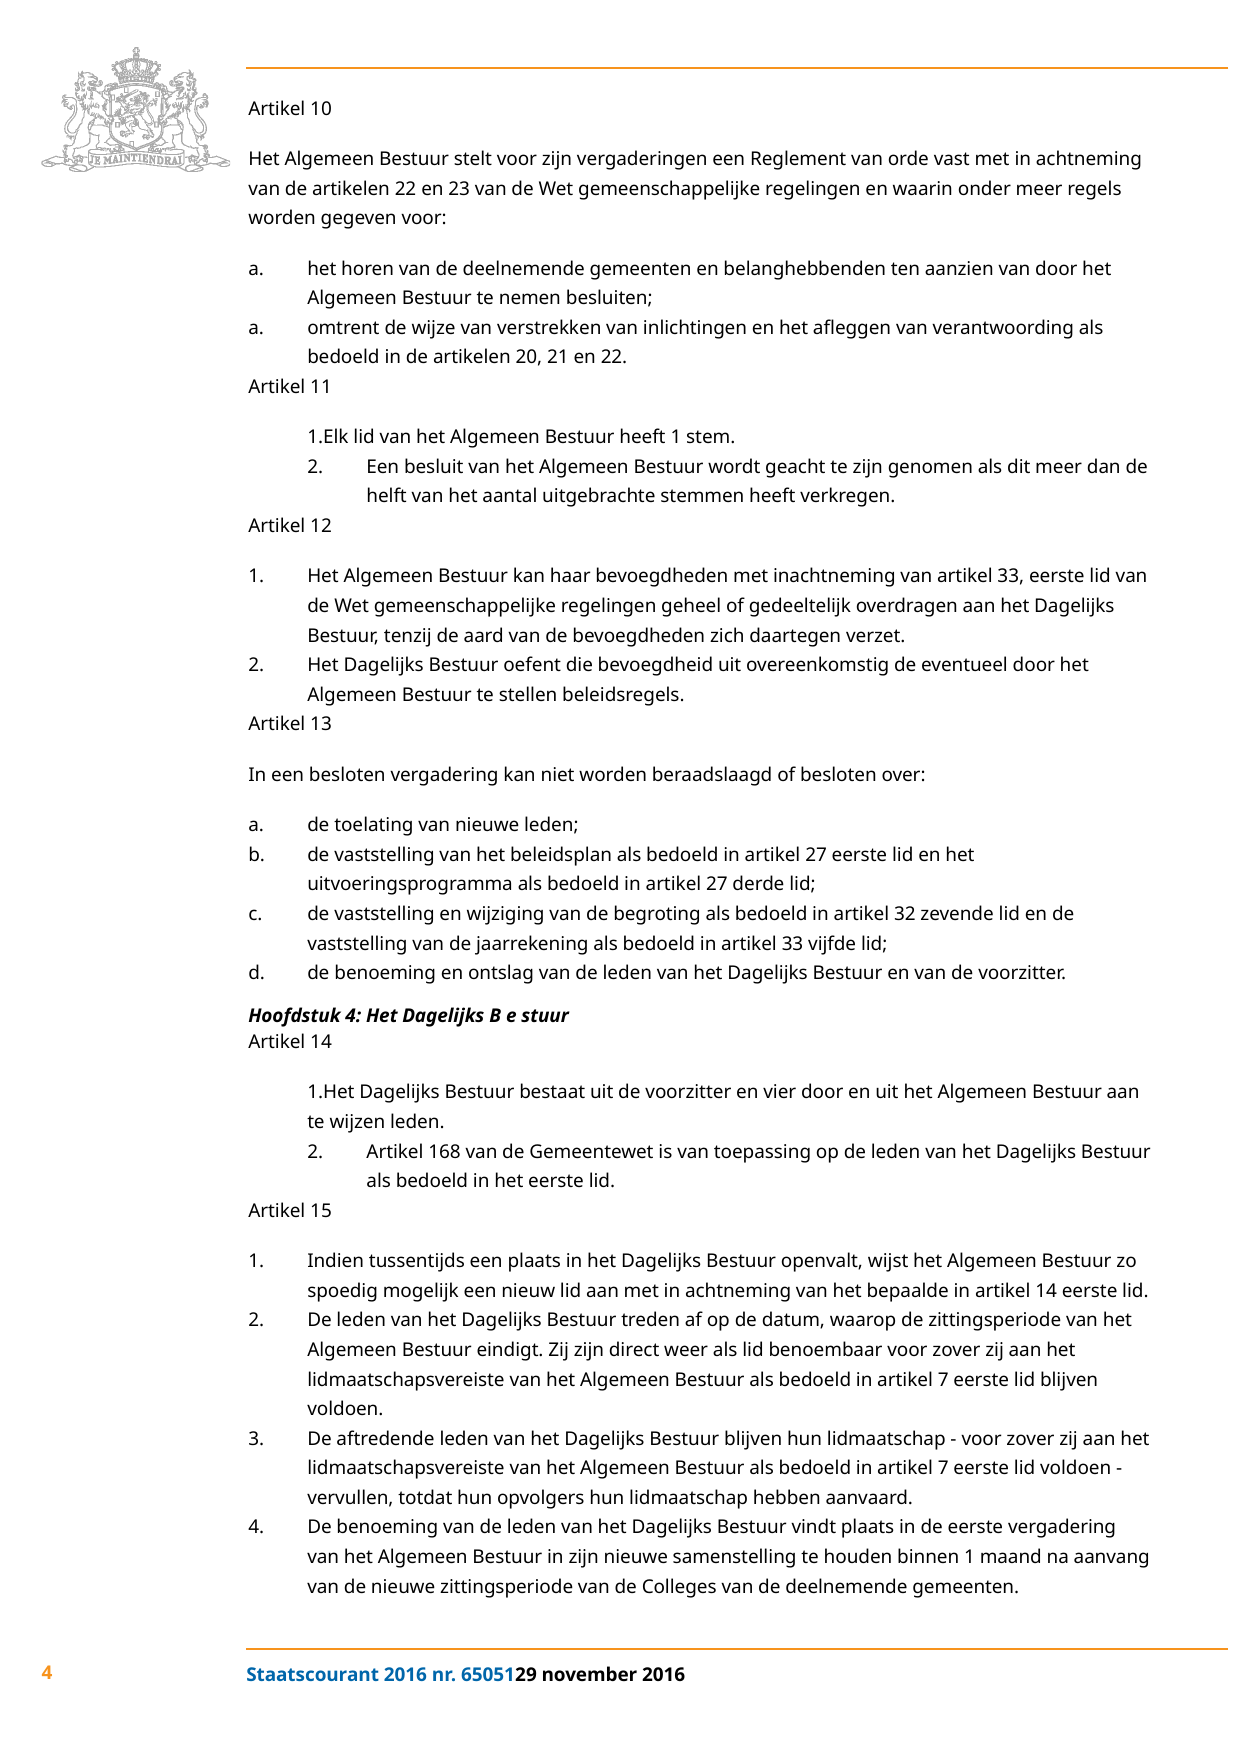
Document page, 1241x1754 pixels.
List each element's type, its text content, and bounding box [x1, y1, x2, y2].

list Het Dagelijks Bestuur oefent die bevoegdheid uit overeenkomstig de eventueel door het Algemeen Bestuur te stellen beleidsregels. [248, 651, 1152, 707]
text Hoofdstuk 4: Het Dagelijks B e stuur [248, 1002, 1152, 1028]
list De benoeming van de leden van het Dagelijks Bestuur vindt plaats in de eerste vergadering van het Algemeen Bestuur in zijn nieuwe samenstelling te houden binnen 1 maand na aanvang van de nieuwe zittingsperiode van de Colleges van de deelnemende gemeenten. [248, 1514, 1152, 1598]
list omtrent de wijze van verstrekken van inlichtingen en het afleggen van verantwoording als bedoeld in de artikelen 20, 21 en 22. [248, 314, 1152, 369]
text Artikel 14 [248, 1028, 1152, 1054]
list 1.Het Dagelijks Bestuur bestaat uit de voorzitter en vier door en uit het Algemeen Bestuur aan te wijzen leden. [248, 1079, 1152, 1134]
list Het Algemeen Bestuur kan haar bevoegdheden met inachtneming van artikel 33, eerste lid van de Wet gemeenschappelijke regelingen geheel of gedeeltelijk overdragen aan het Dagelijks Bestuur, tenzij de aard van de bevoegdheden zich daartegen verzet. [248, 563, 1152, 648]
picture [41, 47, 231, 172]
text Artikel 15 [248, 1197, 1152, 1223]
list De leden van het Dagelijks Bestuur treden af op de datum, waarop de zittingsperiode van het Algemeen Bestuur eindigt. Zij zijn direct weer als lid benoembaar voor zover zij aan het lidmaatschapsvereiste van het Algemeen Bestuur als bedoeld in artikel 7 eerste lid blijven voldoen. [248, 1307, 1152, 1421]
list De aftredende leden van het Dagelijks Bestuur blijven hun lidmaatschap - voor zover zij aan het lidmaatschapsvereiste van het Algemeen Bestuur als bedoeld in artikel 7 eerste lid voldoen - vervullen, totdat hun opvolgers hun lidmaatschap hebben aanvaard. [248, 1425, 1152, 1510]
list de toelating van nieuwe leden; [248, 811, 1152, 837]
list de vaststelling en wijziging van de begroting als bedoeld in artikel 32 zevende lid en de vaststelling van de jaarrekening als bedoeld in artikel 33 vijfde lid; [248, 900, 1152, 956]
list Een besluit van het Algemeen Bestuur wordt geacht te zijn genomen als dit meer dan de helft van het aantal uitgebrachte stemmen heeft verkregen. [307, 453, 1152, 508]
list Indien tussentijds een plaats in het Dagelijks Bestuur openvalt, wijst het Algemeen Bestuur zo spoedig mogelijk een nieuw lid aan met in achtneming van het bepaalde in artikel 14 eerste lid. [248, 1247, 1152, 1303]
text Artikel 12 [248, 512, 1152, 538]
text Artikel 10 [248, 95, 1152, 121]
list de vaststelling van het beleidsplan als bedoeld in artikel 27 eerste lid en het uitvoeringsprogramma als bedoeld in artikel 27 derde lid; [248, 841, 1152, 896]
text Artikel 11 [248, 373, 1152, 399]
list 1.Elk lid van het Algemeen Bestuur heeft 1 stem. [248, 423, 1152, 449]
text Het Algemeen Bestuur stelt voor zijn vergaderingen een Reglement van orde vast met in achtneming van de artikelen 22 en 23 van de Wet gemeenschappelijke regelingen en waarin onder meer regels worden gegeven voor: [248, 145, 1152, 230]
text In een besloten vergadering kan niet worden beraadslaagd of besloten over: [248, 761, 1152, 787]
list de benoeming en ontslag van de leden van het Dagelijks Bestuur en van de voorzitter. [248, 959, 1152, 985]
list Artikel 168 van de Gemeentewet is van toepassing op de leden van het Dagelijks Bestuur als bedoeld in het eerste lid. [307, 1138, 1152, 1193]
text Artikel 13 [248, 711, 1152, 736]
list het horen van de deelnemende gemeenten en belanghebbenden ten aanzien van door het Algemeen Bestuur te nemen besluiten; [248, 255, 1152, 310]
